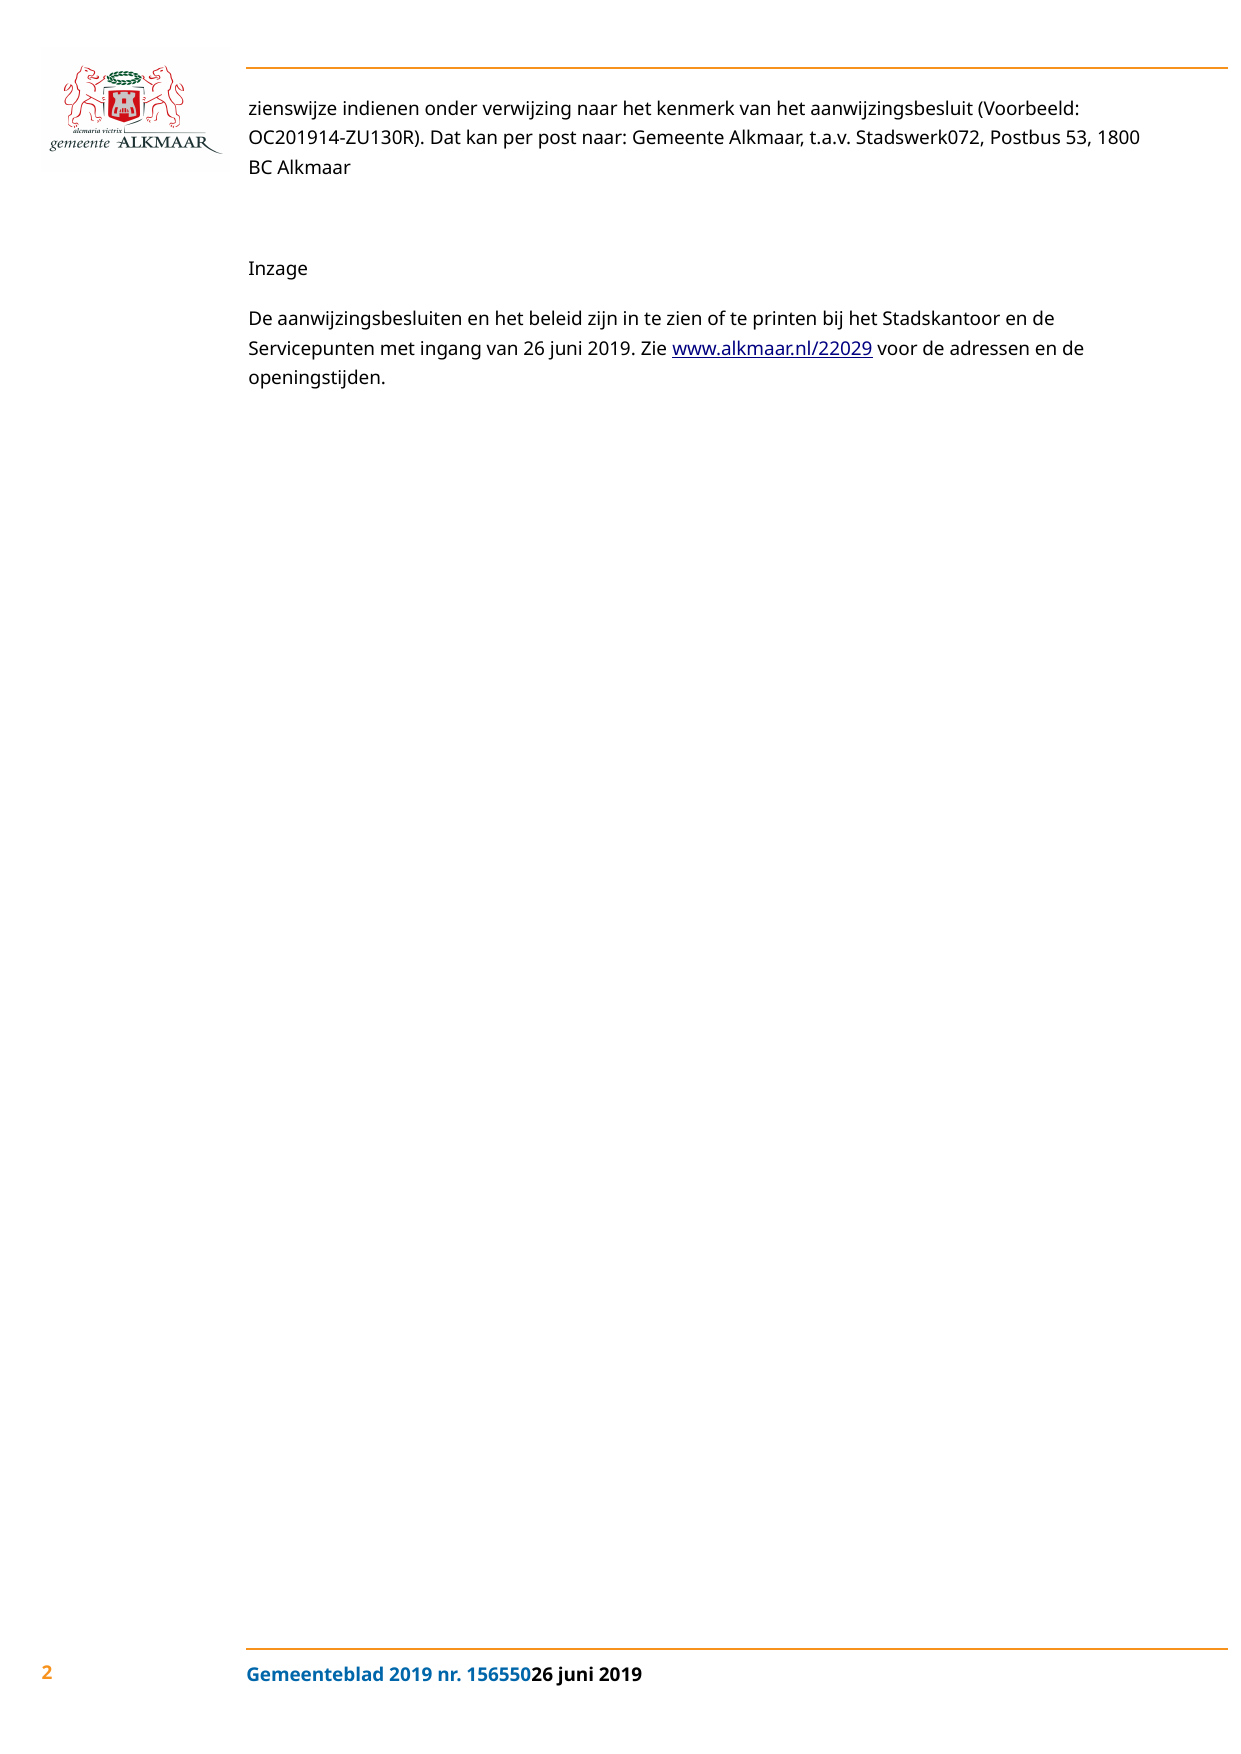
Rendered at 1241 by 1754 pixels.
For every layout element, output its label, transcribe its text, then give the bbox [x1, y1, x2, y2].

picture [41, 47, 231, 172]
text zienswijze indienen onder verwijzing naar het kenmerk van het aanwijzingsbesluit (Voorbeeld: OC201914-ZU130R). Dat kan per post naar: Gemeente Alkmaar, t.a.v. Stadswerk072, Postbus 53, 1800 BC Alkmaar [248, 95, 1152, 180]
text Inzage [248, 255, 1152, 281]
text De aanwijzingsbesluiten en het beleid zijn in te zien of te printen bij het Stadskantoor en de Servicepunten met ingang van 26 juni 2019. Zie www.alkmaar.nl/22029 voor de adressen en de openingstijden. [248, 305, 1152, 390]
